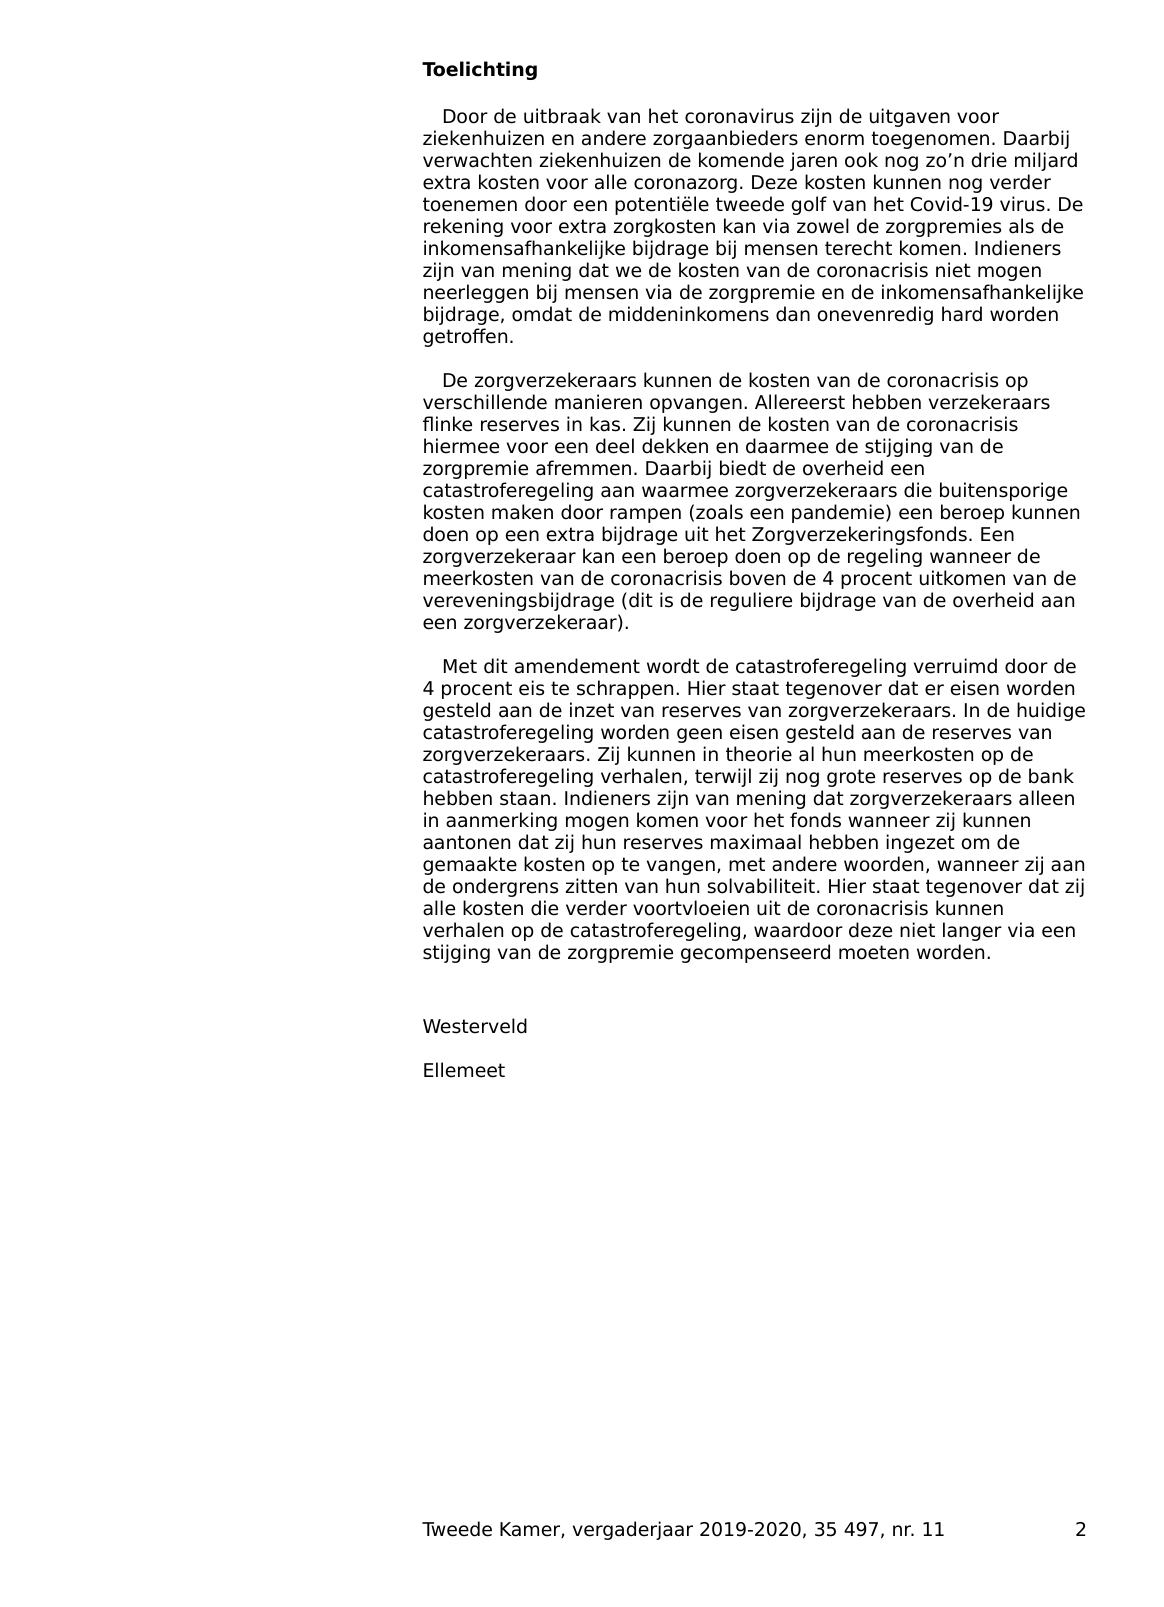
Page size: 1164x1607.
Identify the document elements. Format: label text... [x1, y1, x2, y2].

subtitle Toelichting [422, 59, 1087, 81]
text De zorgverzekeraars kunnen de kosten van de coronacrisis op verschillende manieren opvangen. Allereerst hebben verzekeraars flinke reserves in kas. Zij kunnen de kosten van de coronacrisis hiermee voor een deel dekken en daarmee de stijging van de zorgpremie afremmen. Daarbij biedt de overheid een catastroferegeling aan waarmee zorgverzekeraars die buitensporige kosten maken door rampen (zoals een pandemie) een beroep kunnen doen op een extra bijdrage uit het Zorgverzekeringsfonds. Een zorgverzekeraar kan een beroep doen op de regeling wanneer de meerkosten van de coronacrisis boven de 4 procent uitkomen van de vereveningsbijdrage (dit is de reguliere bijdrage van de overheid aan een zorgverzekeraar). [422, 370, 1087, 634]
text Met dit amendement wordt de catastroferegeling verruimd door de 4 procent eis te schrappen. Hier staat tegenover dat er eisen worden gesteld aan de inzet van reserves van zorgverzekeraars. In de huidige catastroferegeling worden geen eisen gesteld aan de reserves van zorgverzekeraars. Zij kunnen in theorie al hun meerkosten op de catastroferegeling verhalen, terwijl zij nog grote reserves op de bank hebben staan. Indieners zijn van mening dat zorgverzekeraars alleen in aanmerking mogen komen voor het fonds wanneer zij kunnen aantonen dat zij hun reserves maximaal hebben ingezet om de gemaakte kosten op te vangen, met andere woorden, wanneer zij aan de ondergrens zitten van hun solvabiliteit. Hier staat tegenover dat zij alle kosten die verder voortvloeien uit de coronacrisis kunnen verhalen op de catastroferegeling, waardoor deze niet langer via een stijging van de zorgpremie gecompenseerd moeten worden. [422, 656, 1087, 964]
text Door de uitbraak van het coronavirus zijn de uitgaven voor ziekenhuizen en andere zorgaanbieders enorm toegenomen. Daarbij verwachten ziekenhuizen de komende jaren ook nog zo’n drie miljard extra kosten voor alle coronazorg. Deze kosten kunnen nog verder toenemen door een potentiële tweede golf van het Covid-19 virus. De rekening voor extra zorgkosten kan via zowel de zorgpremies als de inkomensafhankelijke bijdrage bij mensen terecht komen. Indieners zijn van mening dat we de kosten van de coronacrisis niet mogen neerleggen bij mensen via de zorgpremie en de inkomensafhankelijke bijdrage, omdat de middeninkomens dan onevenredig hard worden getroffen. [422, 106, 1087, 348]
text Westerveld Ellemeet [422, 994, 1087, 1082]
